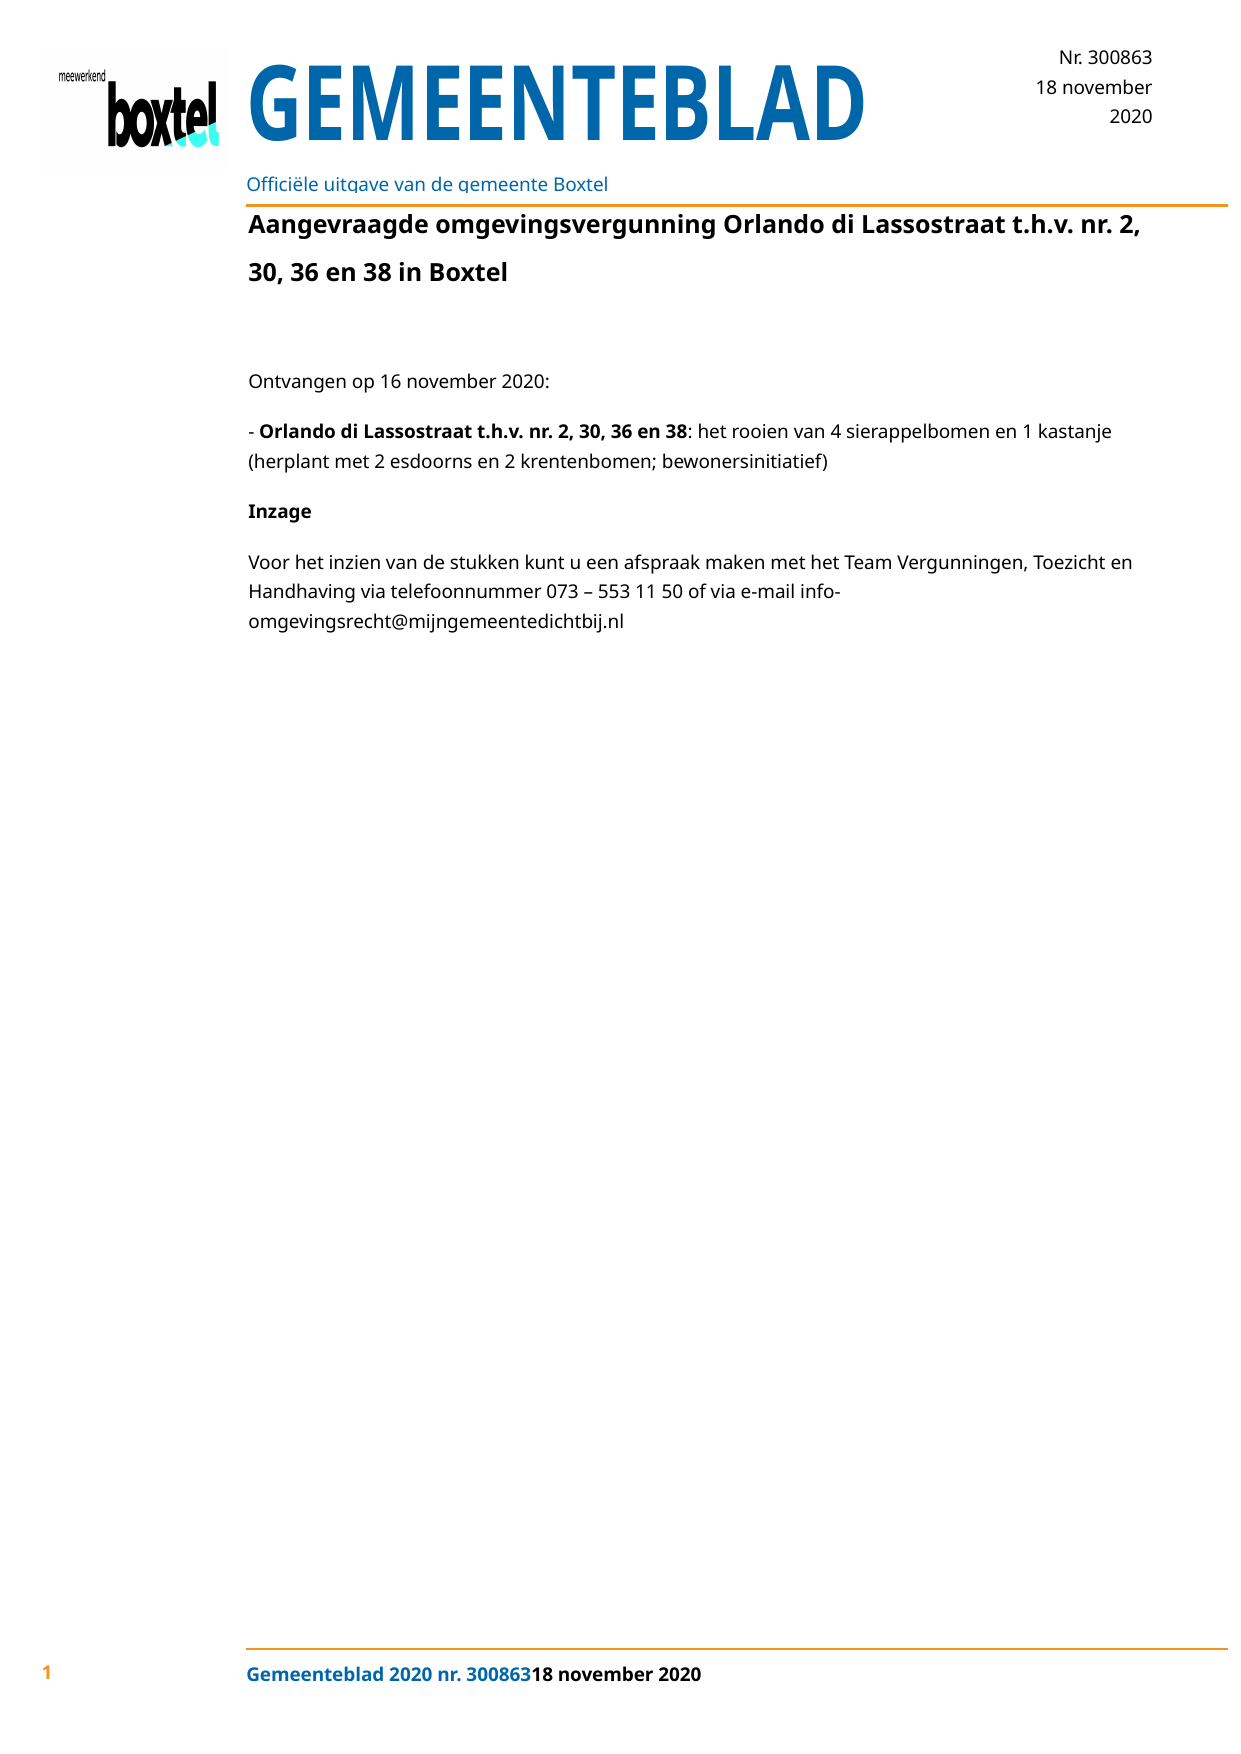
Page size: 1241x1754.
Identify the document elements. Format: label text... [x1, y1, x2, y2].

text Aangevraagde omgevingsvergunning Orlando di Lassostraat t.h.v. nr. 2, 30, 36 en 38 in Boxtel [248, 207, 1152, 288]
text Inzage [248, 499, 1152, 524]
picture [41, 47, 231, 172]
text Ontvangen op 16 november 2020: [248, 368, 1152, 394]
text - Orlando di Lassostraat t.h.v. nr. 2, 30, 36 en 38: het rooien van 4 sierappelbomen en 1 kastanje (herplant met 2 esdoorns en 2 krentenbomen; bewonersinitiatief) [248, 419, 1152, 474]
text Voor het inzien van de stukken kunt u een afspraak maken met het Team Vergunningen, Toezicht en Handhaving via telefoonnummer 073 – 553 11 50 of via e-mail info-omgevingsrecht@mijngemeentedichtbij.nl [248, 549, 1152, 634]
